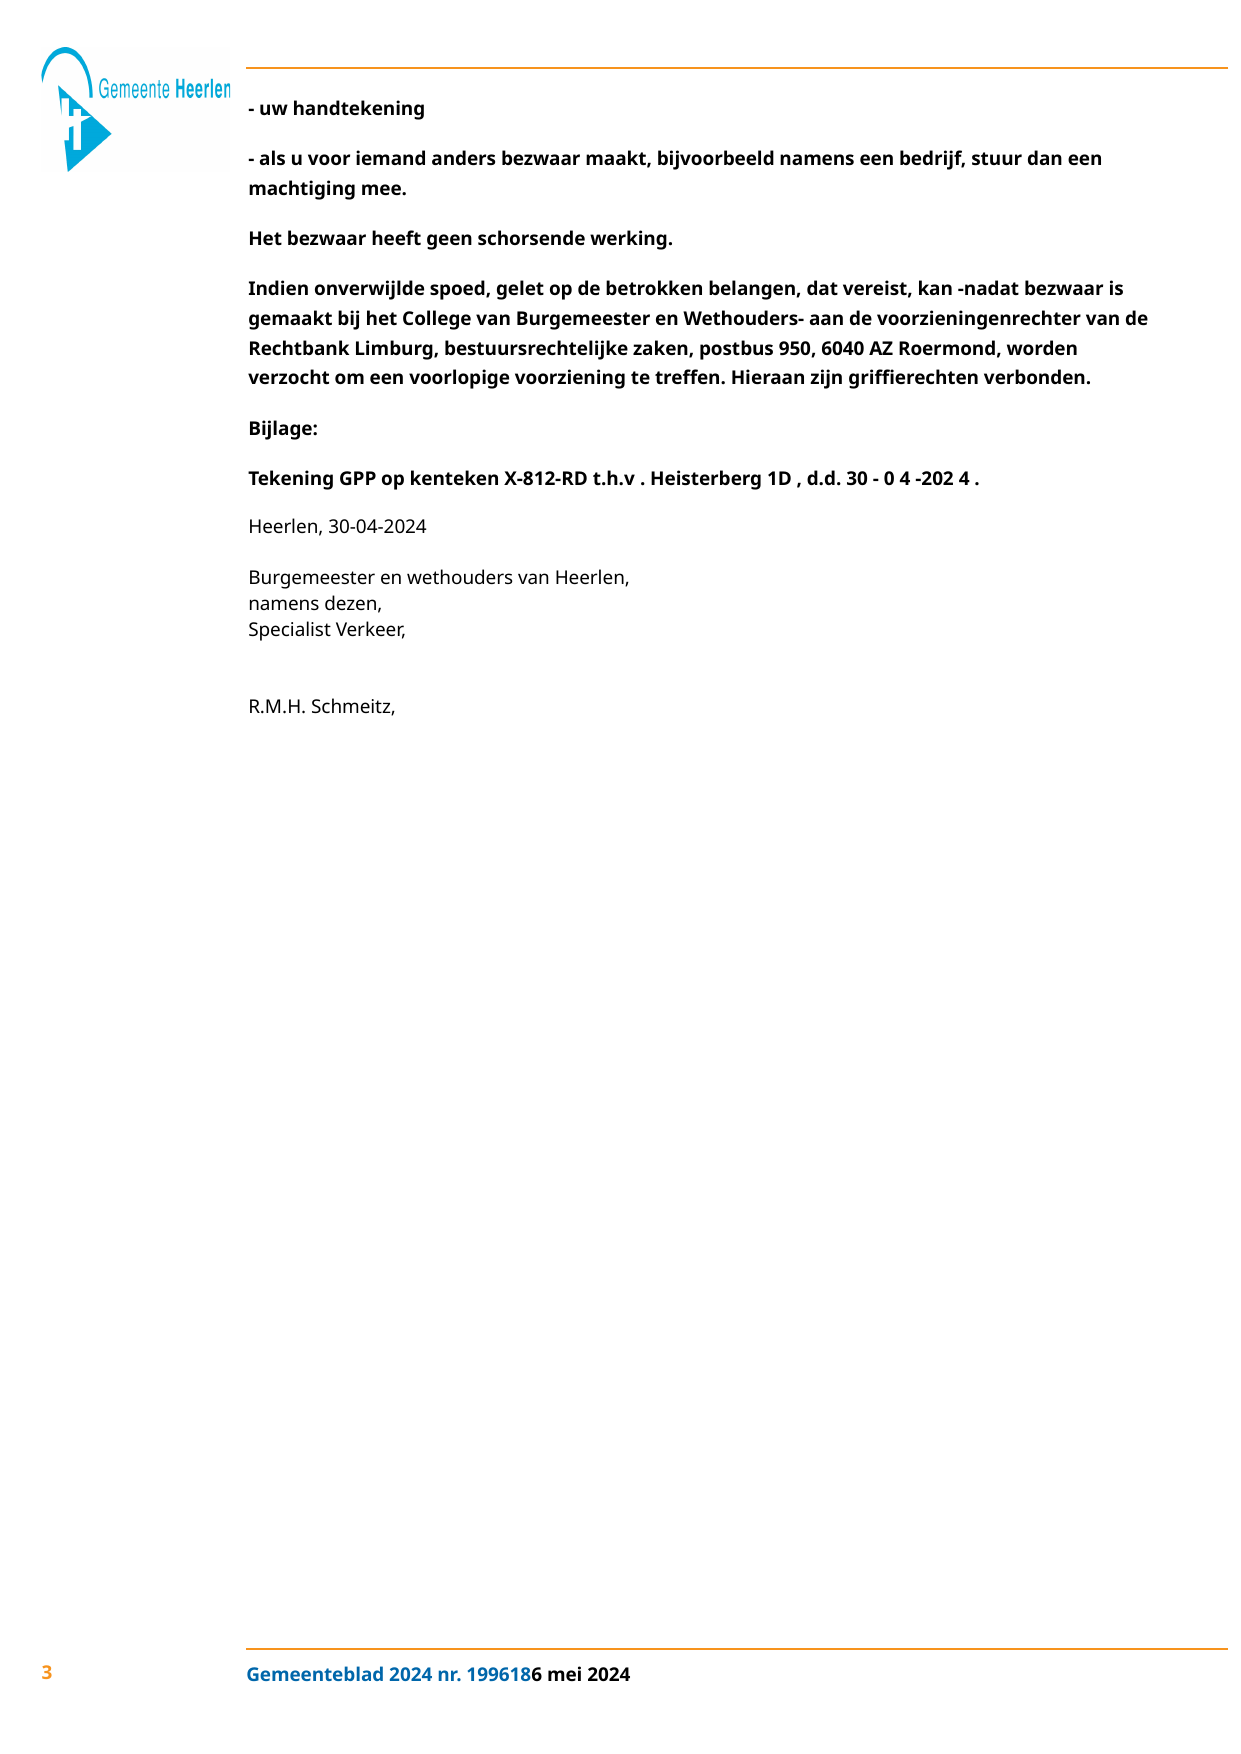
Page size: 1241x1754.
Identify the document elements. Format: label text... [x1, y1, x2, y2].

text - uw handtekening [248, 95, 1152, 121]
picture [41, 47, 59, 70]
text Burgemeester en wethouders van Heerlen, [248, 564, 1152, 590]
text namens dezen, [248, 590, 1152, 616]
text Bijlage: [248, 415, 1152, 441]
text Specialist Verkeer, [248, 616, 1152, 642]
text Het bezwaar heeft geen schorsende werking. [248, 225, 1152, 251]
text R.M.H. Schmeitz, [248, 693, 1152, 719]
picture [41, 47, 231, 172]
text - als u voor iemand anders bezwaar maakt, bijvoorbeeld namens een bedrijf, stuur dan een machtiging mee. [248, 145, 1152, 201]
text Heerlen, 30-04-2024 [248, 513, 1152, 539]
text Tekening GPP op kenteken X-812-RD t.h.v . Heisterberg 1D , d.d. 30 - 0 4 -202 4 . [248, 465, 1152, 491]
text Indien onverwijlde spoed, gelet op de betrokken belangen, dat vereist, kan -nadat bezwaar is gemaakt bij het College van Burgemeester en Wethouders- aan de voorzieningenrechter van de Rechtbank Limburg, bestuursrechtelijke zaken, postbus 950, 6040 AZ Roermond, worden verzocht om een voorlopige voorziening te treffen. Hieraan zijn griffierechten verbonden. [248, 276, 1152, 390]
